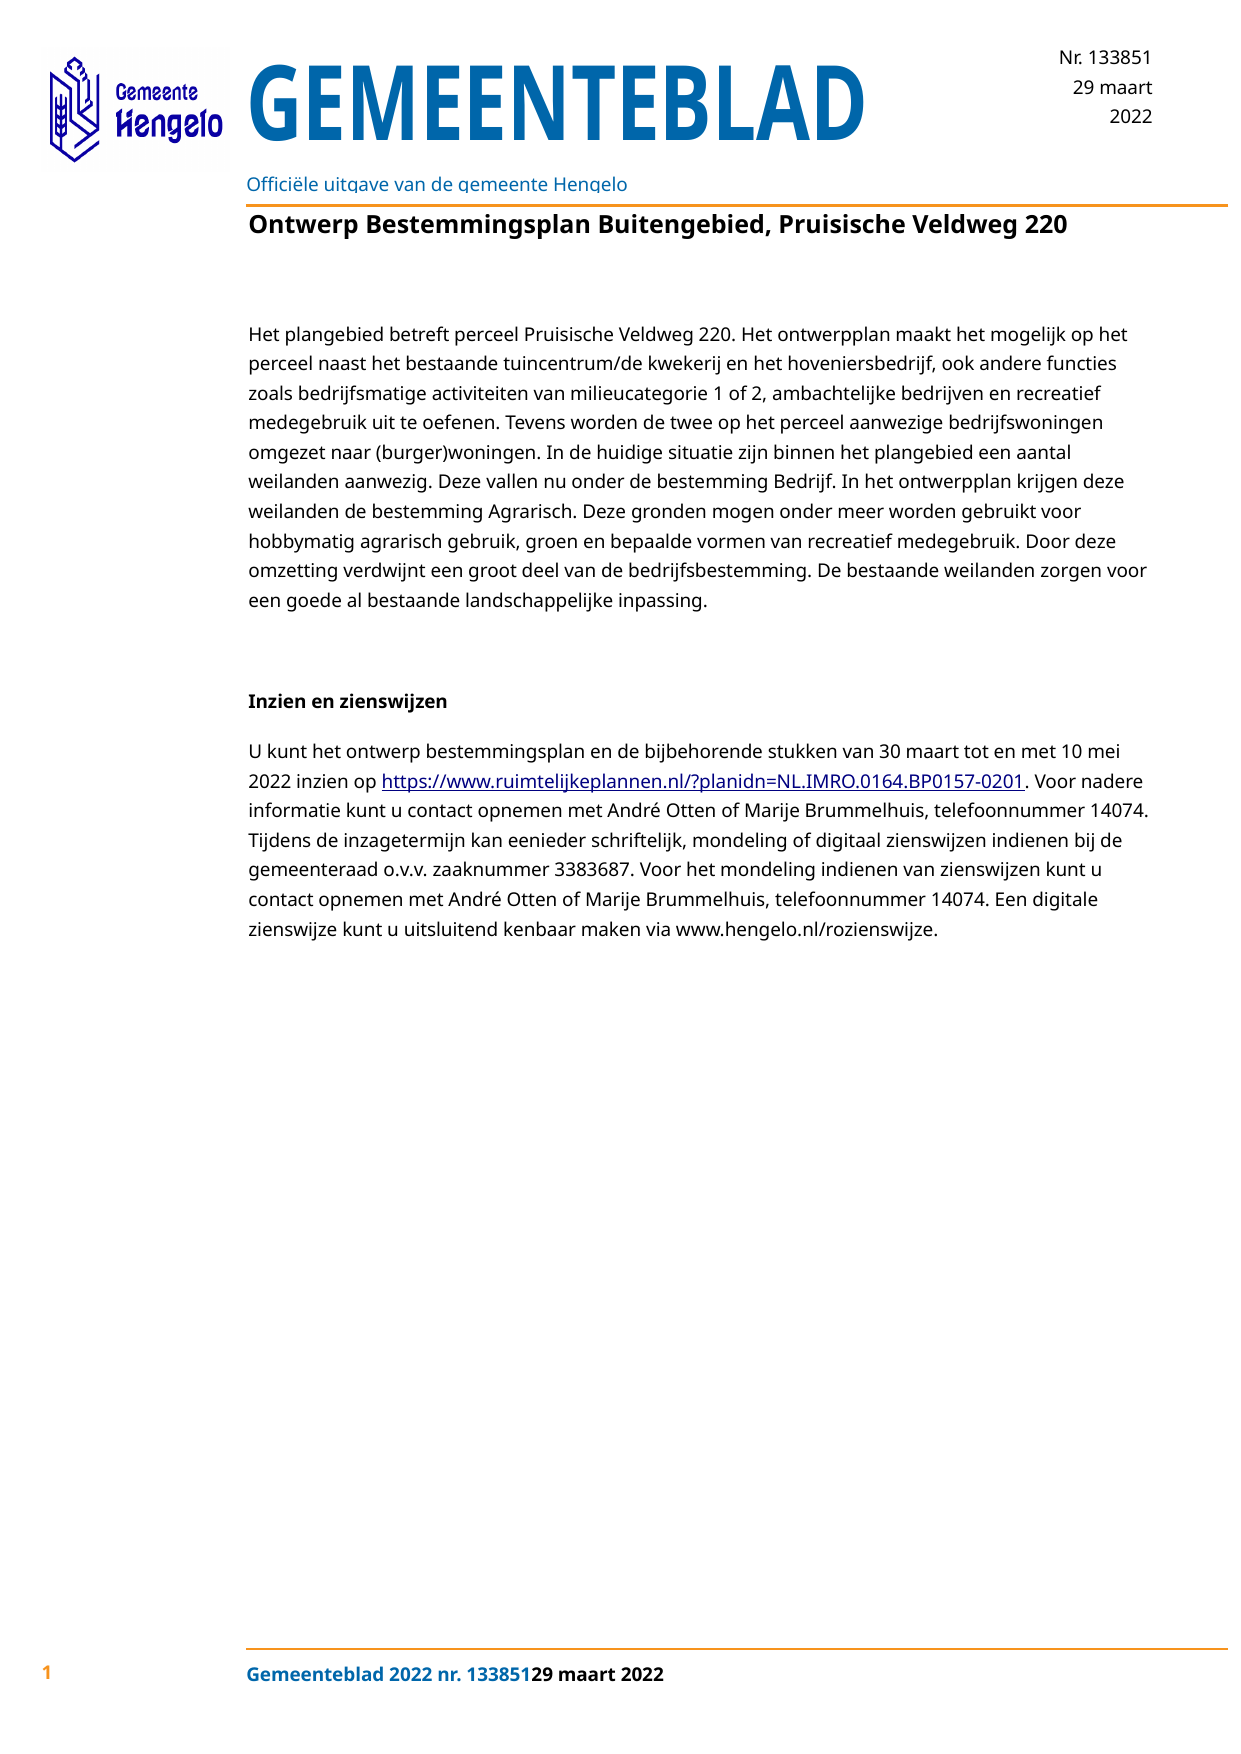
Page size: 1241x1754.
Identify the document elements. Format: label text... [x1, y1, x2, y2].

picture [41, 47, 231, 172]
text Ontwerp Bestemmingsplan Buitengebied, Pruisische Veldweg 220 [248, 207, 1152, 241]
text Het plangebied betreft perceel Pruisische Veldweg 220. Het ontwerpplan maakt het mogelijk op het perceel naast het bestaande tuincentrum/de kwekerij en het hoveniersbedrijf, ook andere functies zoals bedrijfsmatige activiteiten van milieucategorie 1 of 2, ambachtelijke bedrijven en recreatief medegebruik uit te oefenen. Tevens worden de twee op het perceel aanwezige bedrijfswoningen omgezet naar (burger)woningen. In de huidige situatie zijn binnen het plangebied een aantal weilanden aanwezig. Deze vallen nu onder de bestemming Bedrijf. In het ontwerpplan krijgen deze weilanden de bestemming Agrarisch. Deze gronden mogen onder meer worden gebruikt voor hobbymatig agrarisch gebruik, groen en bepaalde vormen van recreatief medegebruik. Door deze omzetting verdwijnt een groot deel van de bedrijfsbestemming. De bestaande weilanden zorgen voor een goede al bestaande landschappelijke inpassing. [248, 321, 1152, 613]
text Inzien en zienswijzen [248, 688, 1152, 713]
text U kunt het ontwerp bestemmingsplan en de bijbehorende stukken van 30 maart tot en met 10 mei 2022 inzien op https://www.ruimtelijkeplannen.nl/?planidn=NL.IMRO.0164.BP0157-0201. Voor nadere informatie kunt u contact opnemen met André Otten of Marije Brummelhuis, telefoonnummer 14074. Tijdens de inzagetermijn kan eenieder schriftelijk, mondeling of digitaal zienswijzen indienen bij de gemeenteraad o.v.v. zaaknummer 3383687. Voor het mondeling indienen van zienswijzen kunt u contact opnemen met André Otten of Marije Brummelhuis, telefoonnummer 14074. Een digitale zienswijze kunt u uitsluitend kenbaar maken via www.hengelo.nl/rozienswijze. [248, 738, 1152, 941]
